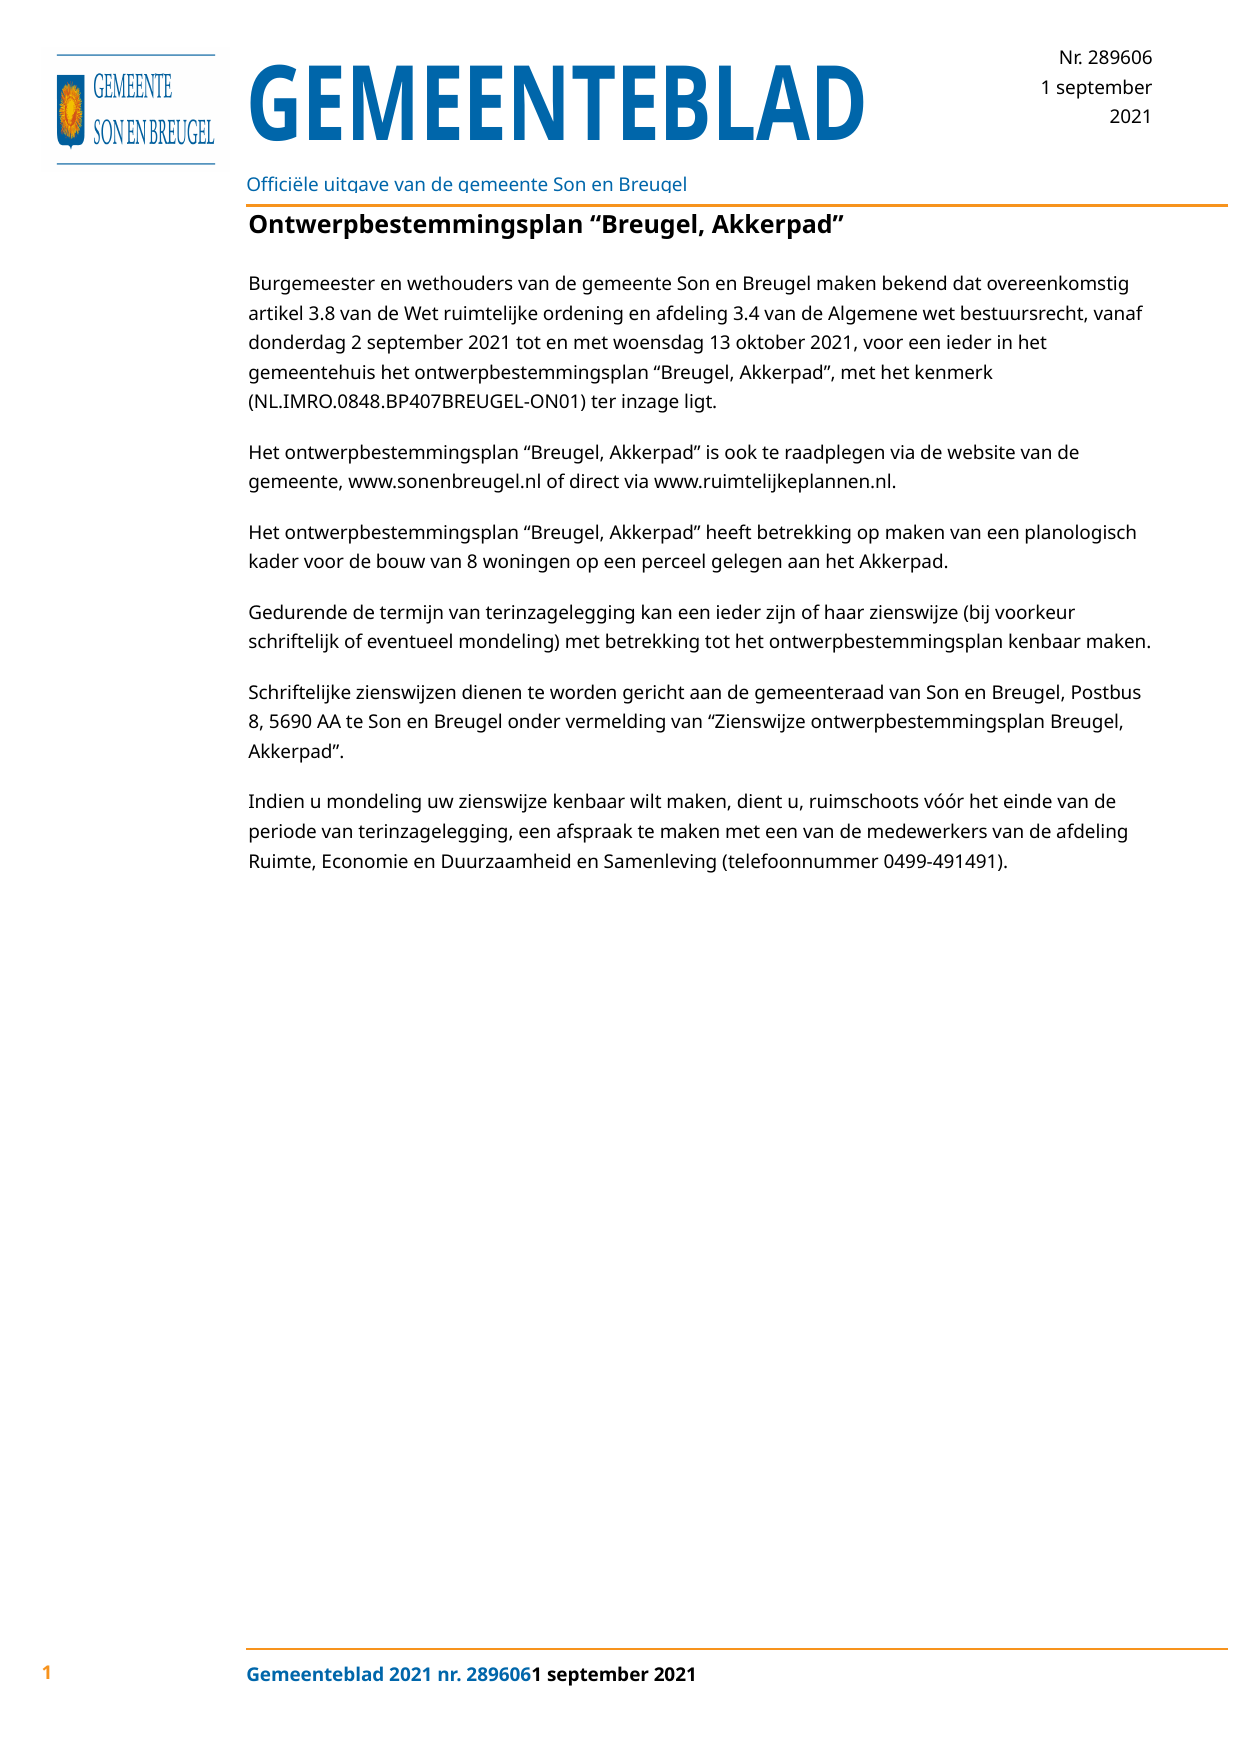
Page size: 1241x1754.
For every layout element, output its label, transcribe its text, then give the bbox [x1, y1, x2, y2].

text Het ontwerpbestemmingsplan “Breugel, Akkerpad” heeft betrekking op maken van een planologisch kader voor de bouw van 8 woningen op een perceel gelegen aan het Akkerpad. [248, 519, 1152, 574]
text Schriftelijke zienswijzen dienen te worden gericht aan de gemeenteraad van Son en Breugel, Postbus 8, 5690 AA te Son en Breugel onder vermelding van “Zienswijze ontwerpbestemmingsplan Breugel, Akkerpad”. [248, 679, 1152, 764]
text Gedurende de termijn van terinzagelegging kan een ieder zijn of haar zienswijze (bij voorkeur schriftelijk of eventueel mondeling) met betrekking tot het ontwerpbestemmingsplan kenbaar maken. [248, 599, 1152, 654]
text Het ontwerpbestemmingsplan “Breugel, Akkerpad” is ook te raadplegen via de website van de gemeente, www.sonenbreugel.nl of direct via www.ruimtelijkeplannen.nl. [248, 439, 1152, 494]
text Burgemeester en wethouders van de gemeente Son en Breugel maken bekend dat overeenkomstig artikel 3.8 van de Wet ruimtelijke ordening en afdeling 3.4 van de Algemene wet bestuursrecht, vanaf donderdag 2 september 2021 tot en met woensdag 13 oktober 2021, voor een ieder in het gemeentehuis het ontwerpbestemmingsplan “Breugel, Akkerpad”, met het kenmerk (NL.IMRO.0848.BP407BREUGEL-ON01) ter inzage ligt. [248, 270, 1152, 414]
text Ontwerpbestemmingsplan “Breugel, Akkerpad” [248, 207, 1152, 241]
text Indien u mondeling uw zienswijze kenbaar wilt maken, dient u, ruimschoots vóór het einde van de periode van terinzagelegging, een afspraak te maken met een van de medewerkers van de afdeling Ruimte, Economie en Duurzaamheid en Samenleving (telefoonnummer 0499-491491). [248, 789, 1152, 873]
picture [41, 47, 231, 172]
